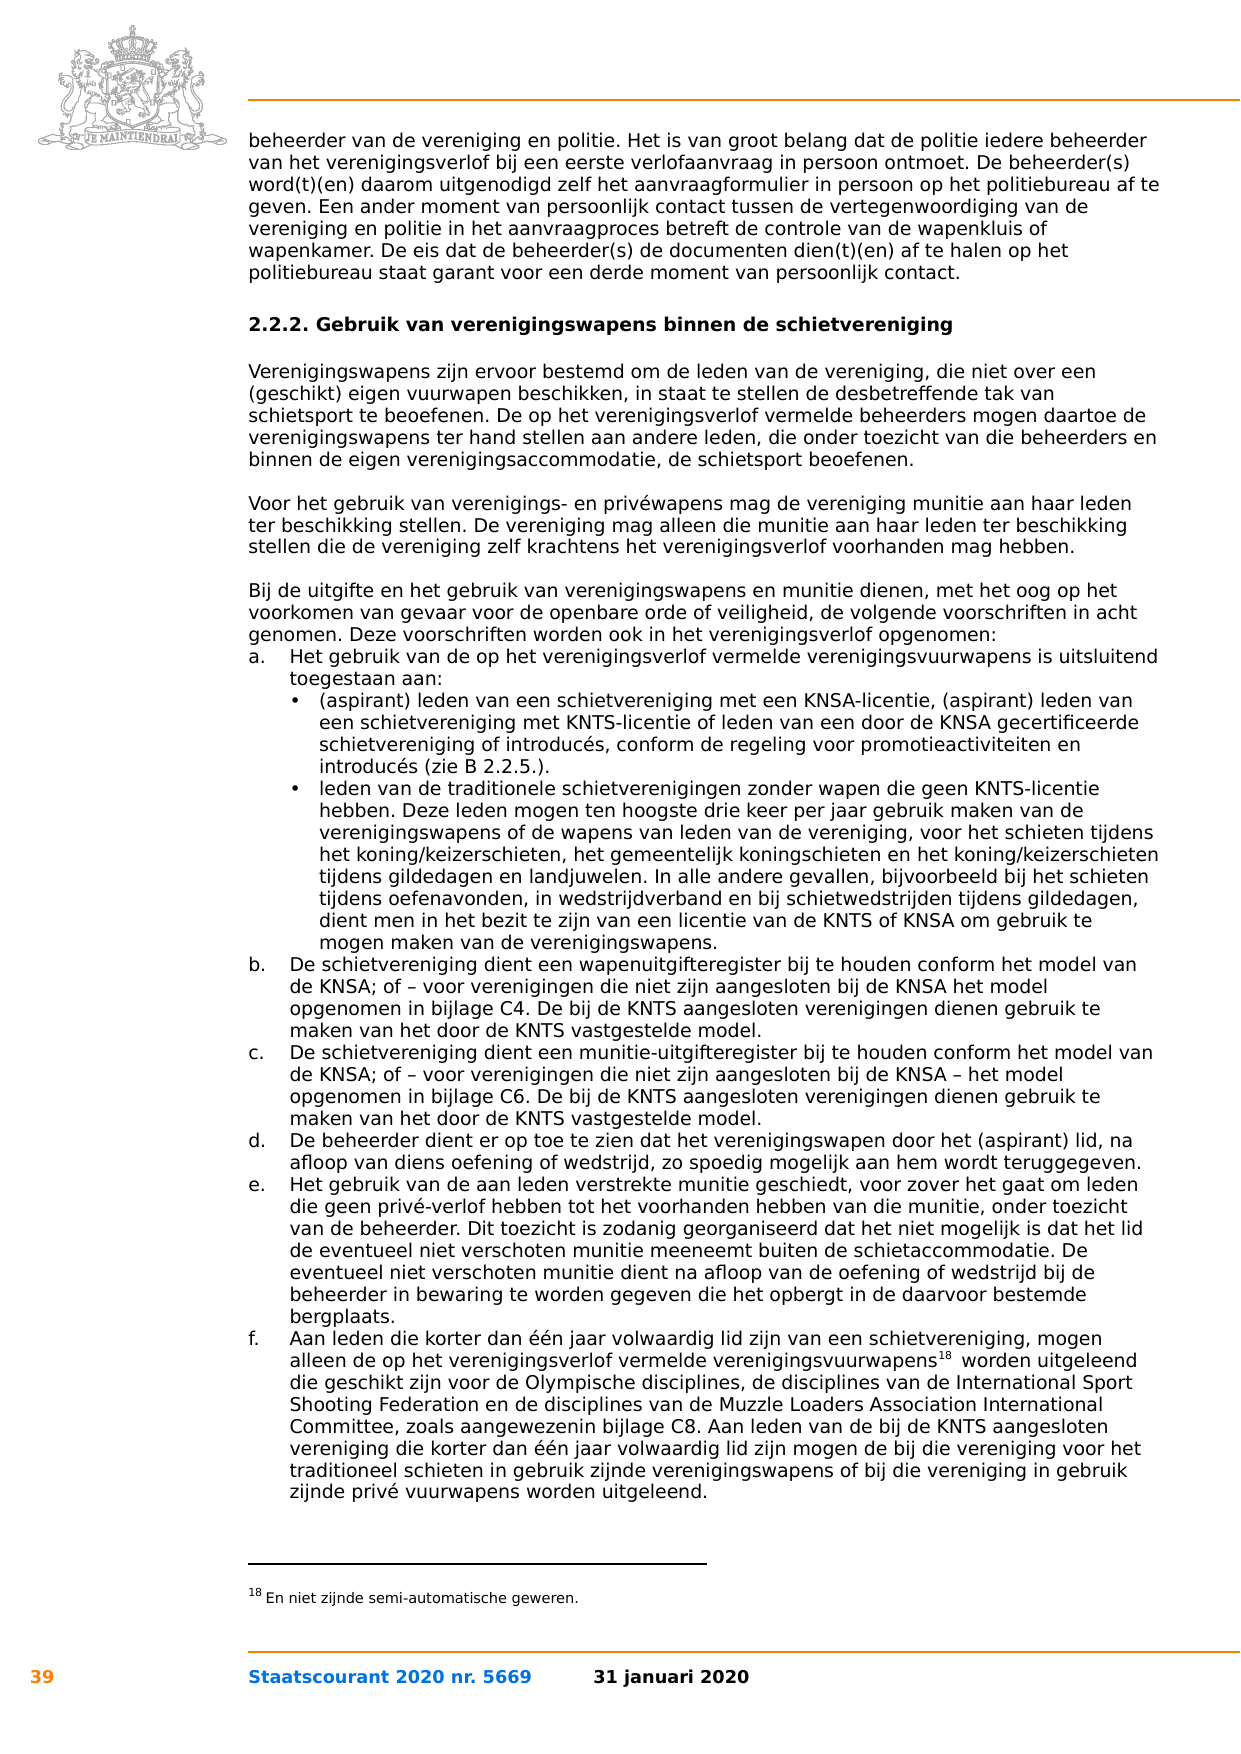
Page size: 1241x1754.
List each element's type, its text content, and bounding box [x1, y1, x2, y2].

subtitle 2.2.2. Gebruik van verenigingswapens binnen de schietvereniging [248, 314, 1163, 336]
text Voor het gebruik van verenigings- en privéwapens mag de vereniging munitie aan haar leden ter beschikking stellen. De vereniging mag alleen die munitie aan haar leden ter beschikking stellen die de vereniging zelf krachtens het verenigingsverlof voorhanden mag hebben. [248, 492, 1163, 558]
text b. De schietvereniging dient een wapenuitgifteregister bij te houden conform het model van de KNSA; of – voor verenigingen die niet zijn aangesloten bij de KNSA het model opgenomen in bijlage C4. De bij de KNTS aangesloten verenigingen dienen gebruik te maken van het door de KNTS vastgestelde model. [248, 954, 1163, 1042]
text • leden van de traditionele schietverenigingen zonder wapen die geen KNTS-licentie hebben. Deze leden mogen ten hoogste drie keer per jaar gebruik maken van de verenigingswapens of de wapens van leden van de vereniging, voor het schieten tijdens het koning/keizerschieten, het gemeentelijk koningschieten en het koning/keizerschieten tijdens gildedagen en landjuwelen. In alle andere gevallen, bijvoorbeeld bij het schieten tijdens oefenavonden, in wedstrijdverband en bij schietwedstrijden tijdens gildedagen, dient men in het bezit te zijn van een licentie van de KNTS of KNSA om gebruik te mogen maken van de verenigingswapens. [289, 778, 1163, 954]
picture [38, 25, 227, 150]
text beheerder van de vereniging en politie. Het is van groot belang dat de politie iedere beheerder van het verenigingsverlof bij een eerste verlofaanvraag in persoon ontmoet. De beheerder(s) word(t)(en) daarom uitgenodigd zelf het aanvraagformulier in persoon op het politiebureau af te geven. Een ander moment van persoonlijk contact tussen de vertegenwoordiging van de vereniging en politie in het aanvraagproces betreft de controle van de wapenkluis of wapenkamer. De eis dat de beheerder(s) de documenten dien(t)(en) af te halen op het politiebureau staat garant voor een derde moment van persoonlijk contact. [248, 130, 1163, 284]
text Verenigingswapens zijn ervoor bestemd om de leden van de vereniging, die niet over een (geschikt) eigen vuurwapen beschikken, in staat te stellen de desbetreffende tak van schietsport te beoefenen. De op het verenigingsverlof vermelde beheerders mogen daartoe de verenigingswapens ter hand stellen aan andere leden, die onder toezicht van die beheerders en binnen de eigen verenigingsaccommodatie, de schietsport beoefenen. [248, 361, 1163, 471]
text d. De beheerder dient er op toe te zien dat het verenigingswapen door het (aspirant) lid, na afloop van diens oefening of wedstrijd, zo spoedig mogelijk aan hem wordt teruggegeven. [248, 1130, 1163, 1174]
text c. De schietvereniging dient een munitie-uitgifteregister bij te houden conform het model van de KNSA; of – voor verenigingen die niet zijn aangesloten bij de KNSA – het model opgenomen in bijlage C6. De bij de KNTS aangesloten verenigingen dienen gebruik te maken van het door de KNTS vastgestelde model. [248, 1042, 1163, 1130]
text f. Aan leden die korter dan één jaar volwaardig lid zijn van een schietvereniging, mogen alleen de op het verenigingsverlof vermelde verenigingsvuurwapens worden uitgeleend die geschikt zijn voor de Olympische disciplines, de disciplines van de International Sport Shooting Federation en de disciplines van de Muzzle Loaders Association International Committee, zoals aangewezenin bijlage C8. Aan leden van de bij de KNTS aangesloten vereniging die korter dan één jaar volwaardig lid zijn mogen de bij die vereniging voor het traditioneel schieten in gebruik zijnde verenigingswapens of bij die vereniging in gebruik zijnde privé vuurwapens worden uitgeleend. [248, 1328, 1163, 1503]
text • (aspirant) leden van een schietvereniging met een KNSA-licentie, (aspirant) leden van een schietvereniging met KNTS-licentie of leden van een door de KNSA gecertificeerde schietvereniging of introducés, conform de regeling voor promotieactiviteiten en introducés (zie B 2.2.5.). [289, 690, 1163, 778]
text Bij de uitgifte en het gebruik van verenigingswapens en munitie dienen, met het oog op het voorkomen van gevaar voor de openbare orde of veiligheid, de volgende voorschriften in acht genomen. Deze voorschriften worden ook in het verenigingsverlof opgenomen: [248, 580, 1163, 646]
text a. Het gebruik van de op het verenigingsverlof vermelde verenigingsvuurwapens is uitsluitend toegestaan aan: [248, 646, 1163, 690]
text En niet zijnde semi-automatische geweren. [248, 1586, 1163, 1608]
text e. Het gebruik van de aan leden verstrekte munitie geschiedt, voor zover het gaat om leden die geen privé-verlof hebben tot het voorhanden hebben van die munitie, onder toezicht van de beheerder. Dit toezicht is zodanig georganiseerd dat het niet mogelijk is dat het lid de eventueel niet verschoten munitie meeneemt buiten de schietaccommodatie. De eventueel niet verschoten munitie dient na afloop van de oefening of wedstrijd bij de beheerder in bewaring te worden gegeven die het opbergt in de daarvoor bestemde bergplaats. [248, 1174, 1163, 1328]
